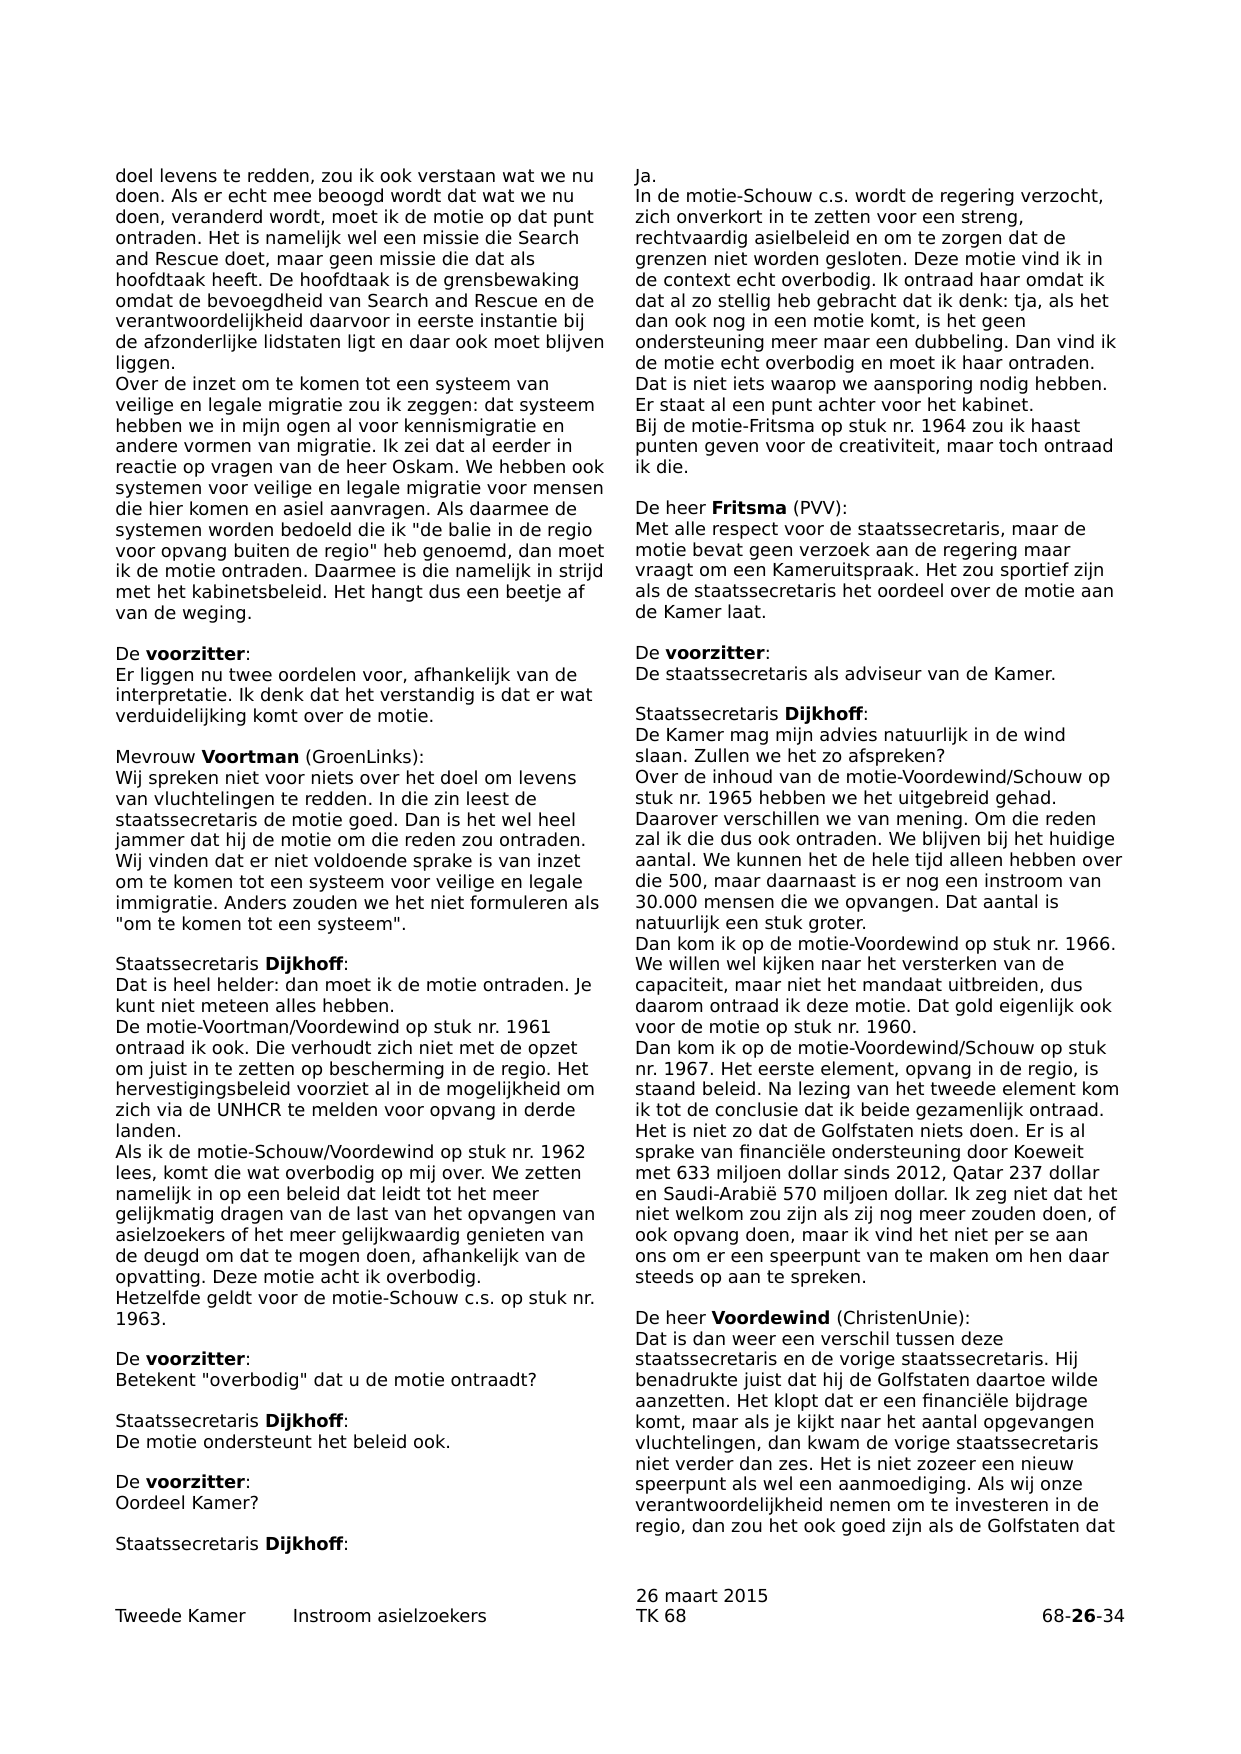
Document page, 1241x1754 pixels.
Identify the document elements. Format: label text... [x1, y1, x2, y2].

text Dat is dan weer een verschil tussen deze staatssecretaris en de vorige staatssecretaris. Hij benadrukte juist dat hij de Golfstaten daartoe wilde aanzetten. Het klopt dat er een financiële bijdrage komt, maar als je kijkt naar het aantal opgevangen vluchtelingen, dan kwam de vorige staatssecretaris niet verder dan zes. Het is niet zozeer een nieuw speerpunt als wel een aanmoediging. Als wij onze verantwoordelijkheid nemen om te investeren in de regio, dan zou het ook goed zijn als de Golfstaten dat [635, 1328, 1125, 1537]
text De heer Fritsma (PVV): [635, 498, 1125, 518]
text Over de inzet om te komen tot een systeem van veilige en legale migratie zou ik zeggen: dat systeem hebben we in mijn ogen al voor kennismigratie en andere vormen van migratie. Ik zei dat al eerder in reactie op vragen van de heer Oskam. We hebben ook systemen voor veilige en legale migratie voor mensen die hier komen en asiel aanvragen. Als daarmee de systemen worden bedoeld die ik "de balie in de regio voor opvang buiten de regio" heb genoemd, dan moet ik de motie ontraden. Daarmee is die namelijk in strijd met het kabinetsbeleid. Het hangt dus een beetje af van de weging. [115, 374, 605, 624]
text Bij de motie-Fritsma op stuk nr. 1964 zou ik haast punten geven voor de creativiteit, maar toch ontraad ik die. [635, 415, 1125, 478]
text De Kamer mag mijn advies natuurlijk in de wind slaan. Zullen we het zo afspreken? [635, 725, 1125, 767]
text Met alle respect voor de staatssecretaris, maar de motie bevat geen verzoek aan de regering maar vraagt om een Kameruitspraak. Het zou sportief zijn als de staatssecretaris het oordeel over de motie aan de Kamer laat. [635, 518, 1125, 623]
text Mevrouw Voortman (GroenLinks): [115, 747, 605, 768]
text De motie-Voortman/Voordewind op stuk nr. 1961 ontraad ik ook. Die verhoudt zich niet met de opzet om juist in te zetten op bescherming in de regio. Het hervestigingsbeleid voorziet al in de mogelijkheid om zich via de UNHCR te melden voor opvang in derde landen. [115, 1017, 605, 1142]
text Staatssecretaris Dijkhoff: [115, 954, 605, 975]
text Dan kom ik op de motie-Voordewind op stuk nr. 1966. We willen wel kijken naar het versterken van de capaciteit, maar niet het mandaat uitbreiden, dus daarom ontraad ik deze motie. Dat gold eigenlijk ook voor de motie op stuk nr. 1960. [635, 933, 1125, 1037]
text Oordeel Kamer? [115, 1493, 605, 1514]
text Dat is heel helder: dan moet ik de motie ontraden. Je kunt niet meteen alles hebben. [115, 975, 605, 1017]
text Over de inhoud van de motie-Voordewind/Schouw op stuk nr. 1965 hebben we het uitgebreid gehad. Daarover verschillen we van mening. Om die reden zal ik die dus ook ontraden. We blijven bij het huidige aantal. We kunnen het de hele tijd alleen hebben over die 500, maar daarnaast is er nog een instroom van 30.000 mensen die we opvangen. Dat aantal is natuurlijk een stuk groter. [635, 767, 1125, 933]
text De voorzitter: [635, 643, 1125, 663]
text De voorzitter: [115, 1349, 605, 1370]
text In de motie-Schouw c.s. wordt de regering verzocht, zich onverkort in te zetten voor een streng, rechtvaardig asielbeleid en om te zorgen dat de grenzen niet worden gesloten. Deze motie vind ik in de context echt overbodig. Ik ontraad haar omdat ik dat al zo stellig heb gebracht dat ik denk: tja, als het dan ook nog in een motie komt, is het geen ondersteuning meer maar een dubbeling. Dan vind ik de motie echt overbodig en moet ik haar ontraden. Dat is niet iets waarop we aansporing nodig hebben. Er staat al een punt achter voor het kabinet. [635, 186, 1125, 415]
text Staatssecretaris Dijkhoff: [115, 1534, 605, 1554]
text Er liggen nu twee oordelen voor, afhankelijk van de interpretatie. Ik denk dat het verstandig is dat er wat verduidelijking komt over de motie. [115, 664, 605, 727]
text De heer Voordewind (ChristenUnie): [635, 1307, 1125, 1328]
text Staatssecretaris Dijkhoff: [635, 704, 1125, 725]
text De staatssecretaris als adviseur van de Kamer. [635, 663, 1125, 684]
text Als ik de motie-Schouw/Voordewind op stuk nr. 1962 lees, komt die wat overbodig op mij over. We zetten namelijk in op een beleid dat leidt tot het meer gelijkmatig dragen van de last van het opvangen van asielzoekers of het meer gelijkwaardig genieten van de deugd om dat te mogen doen, afhankelijk van de opvatting. Deze motie acht ik overbodig. [115, 1142, 605, 1287]
text Dan kom ik op de motie-Voordewind/Schouw op stuk nr. 1967. Het eerste element, opvang in de regio, is staand beleid. Na lezing van het tweede element kom ik tot de conclusie dat ik beide gezamenlijk ontraad. Het is niet zo dat de Golfstaten niets doen. Er is al sprake van financiële ondersteuning door Koeweit met 633 miljoen dollar sinds 2012, Qatar 237 dollar en Saudi-Arabië 570 miljoen dollar. Ik zeg niet dat het niet welkom zou zijn als zij nog meer zouden doen, of ook opvang doen, maar ik vind het niet per se aan ons om er een speerpunt van te maken om hen daar steeds op aan te spreken. [635, 1037, 1125, 1287]
text Staatssecretaris Dijkhoff: [115, 1411, 605, 1431]
text De voorzitter: [115, 644, 605, 664]
text Betekent "overbodig" dat u de motie ontraadt? [115, 1370, 605, 1391]
text De voorzitter: [115, 1472, 605, 1493]
text doel levens te redden, zou ik ook verstaan wat we nu doen. Als er echt mee beoogd wordt dat wat we nu doen, veranderd wordt, moet ik de motie op dat punt ontraden. Het is namelijk wel een missie die Search and Rescue doet, maar geen missie die dat als hoofdtaak heeft. De hoofdtaak is de grensbewaking omdat de bevoegdheid van Search and Rescue en de verantwoordelijkheid daarvoor in eerste instantie bij de afzonderlijke lidstaten ligt en daar ook moet blijven liggen. [115, 165, 605, 374]
text Wij spreken niet voor niets over het doel om levens van vluchtelingen te redden. In die zin leest de staatssecretaris de motie goed. Dan is het wel heel jammer dat hij de motie om die reden zou ontraden. Wij vinden dat er niet voldoende sprake is van inzet om te komen tot een systeem voor veilige en legale immigratie. Anders zouden we het niet formuleren als "om te komen tot een systeem". [115, 768, 605, 934]
text Ja. [635, 165, 1125, 186]
text Hetzelfde geldt voor de motie-Schouw c.s. op stuk nr. 1963. [115, 1287, 605, 1329]
text De motie ondersteunt het beleid ook. [115, 1431, 605, 1452]
